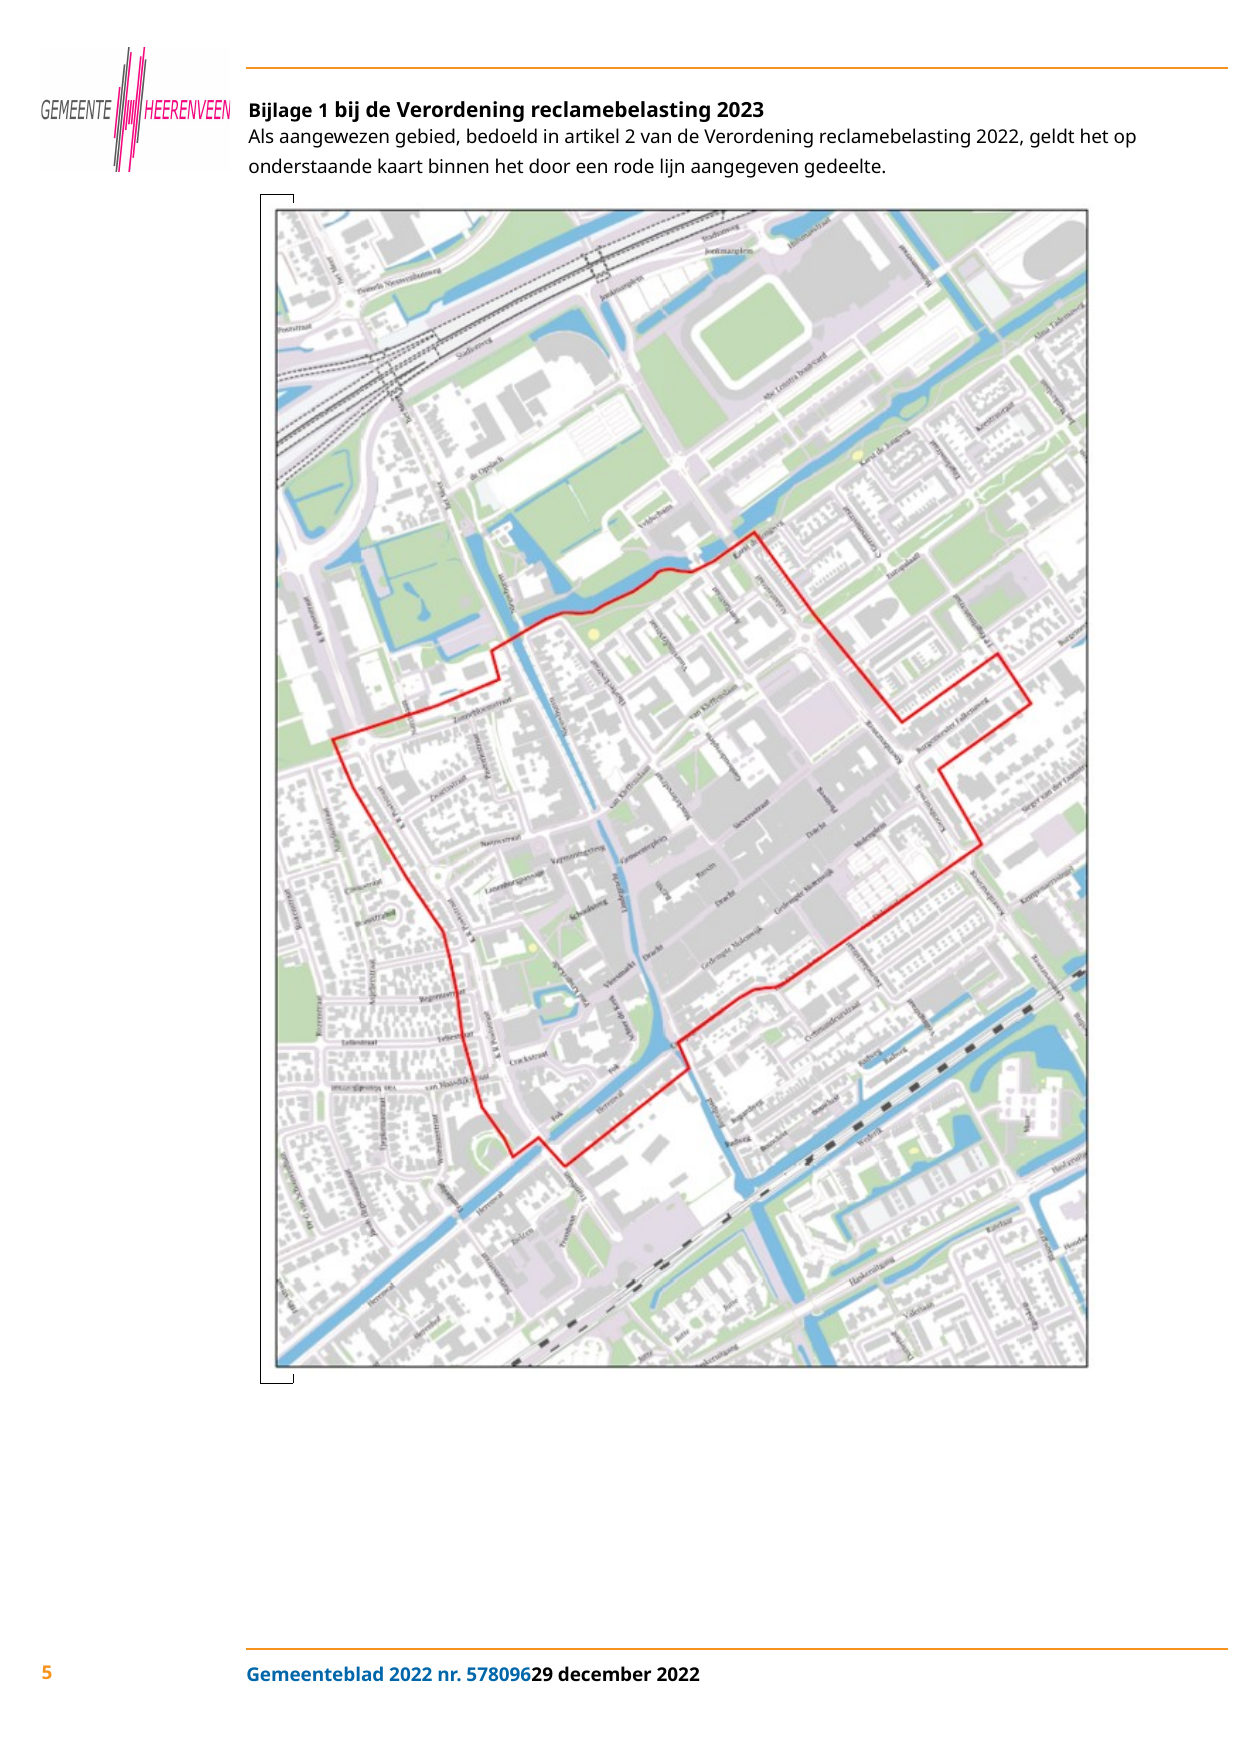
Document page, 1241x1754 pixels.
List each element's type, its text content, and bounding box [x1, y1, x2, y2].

picture [268, 203, 1096, 1374]
text Als aangewezen gebied, bedoeld in artikel 2 van de Verordening reclamebelasting 2022, geldt het op onderstaande kaart binnen het door een rode lijn aangegeven gedeelte. [248, 123, 1152, 179]
picture [41, 47, 231, 172]
text Bijlage 1 bij de Verordening reclamebelasting 2023 [248, 95, 1152, 123]
